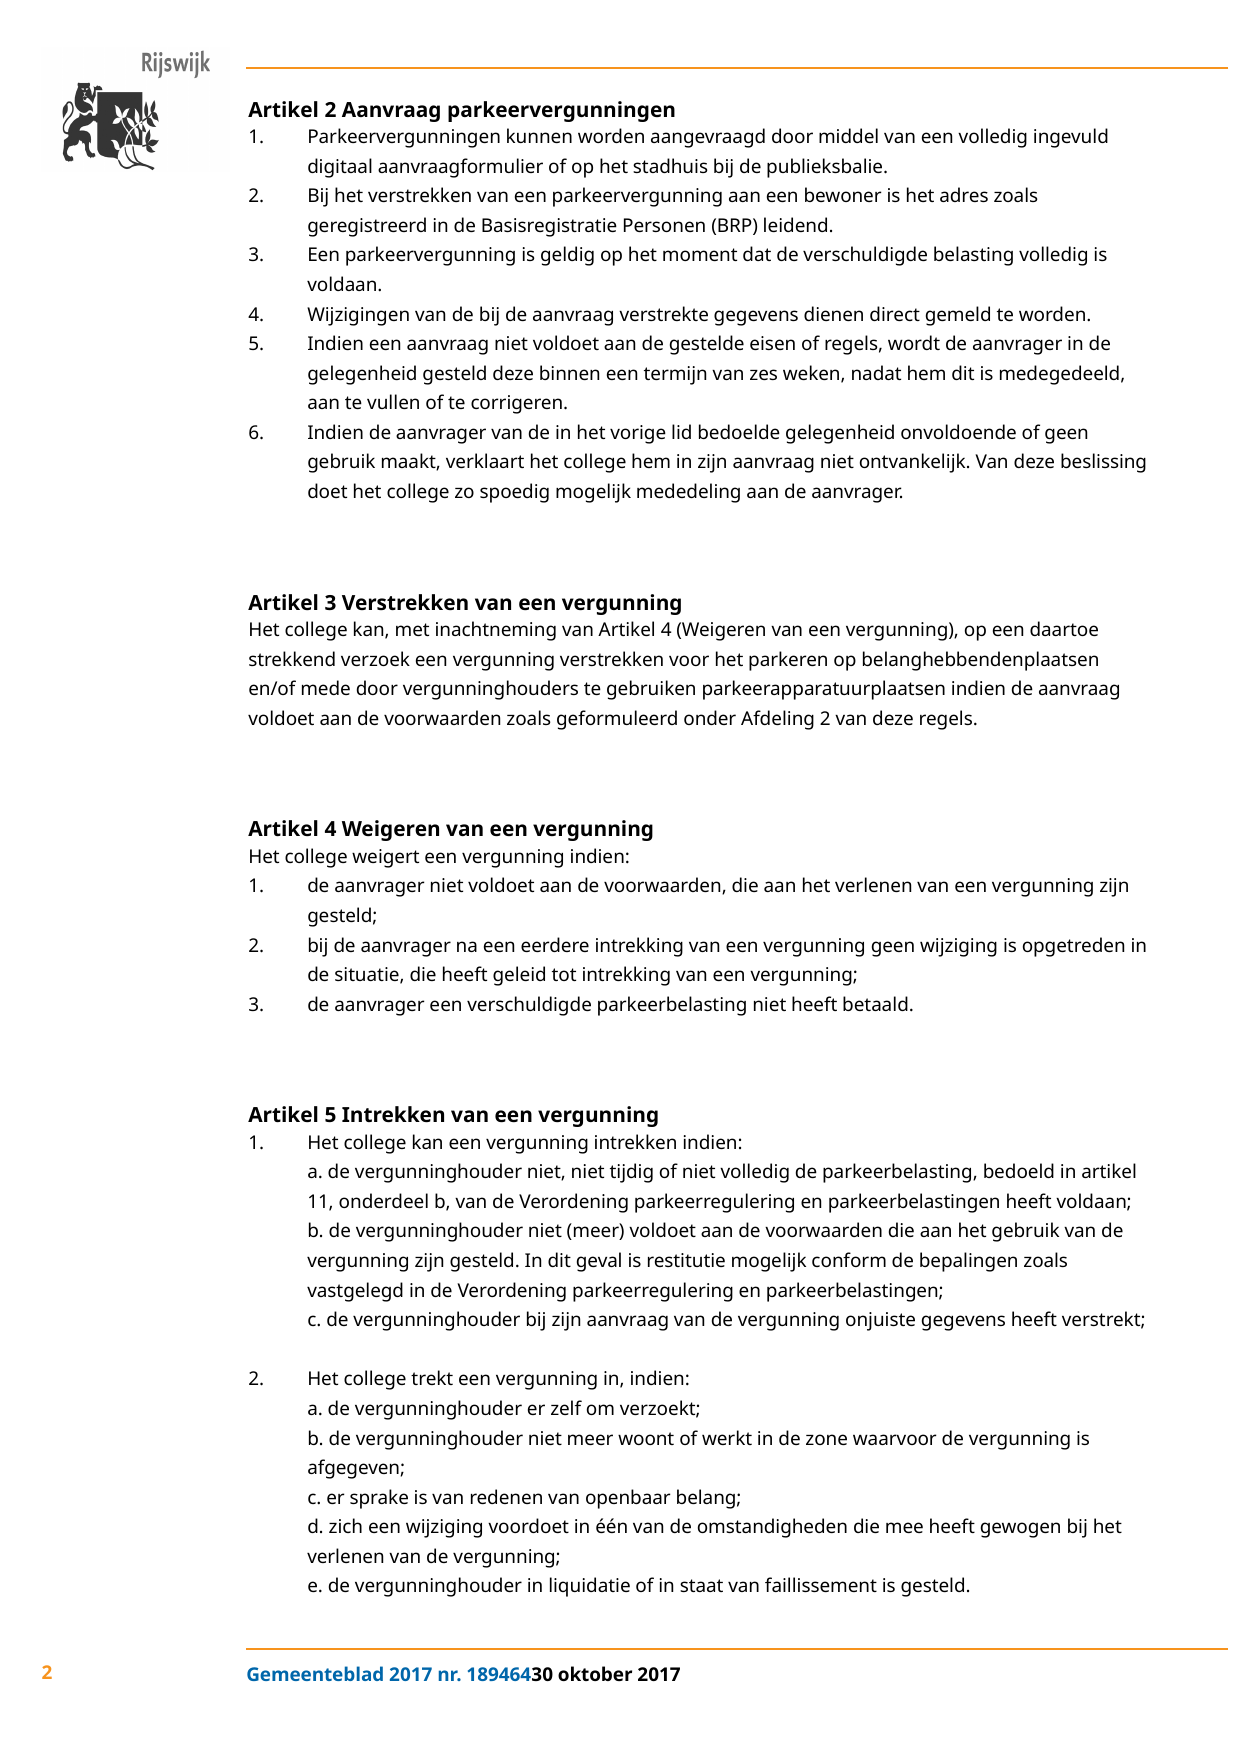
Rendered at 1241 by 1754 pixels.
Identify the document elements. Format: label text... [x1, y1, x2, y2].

text Artikel 5 Intrekken van een vergunning [248, 1101, 1152, 1129]
list Het college trekt een vergunning in, indien: [248, 1366, 1152, 1391]
text Artikel 3 Verstrekken van een vergunning [248, 588, 1152, 616]
list Parkeervergunningen kunnen worden aangevraagd door middel van een volledig ingevuld digitaal aanvraagformulier of op het stadhuis bij de publieksbalie. [248, 123, 1152, 178]
text Artikel 4 Weigeren van een vergunning [248, 814, 1152, 843]
list e. de vergunninghouder in liquidatie of in staat van faillissement is gesteld. [248, 1573, 1152, 1598]
list d. zich een wijziging voordoet in één van de omstandigheden die mee heeft gewogen bij het verlenen van de vergunning; [248, 1513, 1152, 1569]
list Indien een aanvraag niet voldoet aan de gestelde eisen of regels, wordt de aanvrager in de gelegenheid gesteld deze binnen een termijn van zes weken, nadat hem dit is medegedeeld, aan te vullen of te corrigeren. [248, 330, 1152, 415]
list de aanvrager niet voldoet aan de voorwaarden, die aan het verlenen van een vergunning zijn gesteld; [248, 873, 1152, 928]
text Het college weigert een vergunning indien: [248, 843, 1152, 869]
list Een parkeervergunning is geldig op het moment dat de verschuldigde belasting volledig is voldaan. [248, 242, 1152, 297]
list Indien de aanvrager van de in het vorige lid bedoelde gelegenheid onvoldoende of geen gebruik maakt, verklaart het college hem in zijn aanvraag niet ontvankelijk. Van deze beslissing doet het college zo spoedig mogelijk mededeling aan de aanvrager. [248, 419, 1152, 504]
list c. er sprake is van redenen van openbaar belang; [248, 1484, 1152, 1510]
list a. de vergunninghouder niet, niet tijdig of niet volledig de parkeerbelasting, bedoeld in artikel 11, onderdeel b, van de Verordening parkeerregulering en parkeerbelastingen heeft voldaan; [248, 1158, 1152, 1214]
list Het college kan een vergunning intrekken indien: [248, 1129, 1152, 1155]
list c. de vergunninghouder bij zijn aanvraag van de vergunning onjuiste gegevens heeft verstrekt; [248, 1306, 1152, 1332]
list Wijzigingen van de bij de aanvraag verstrekte gegevens dienen direct gemeld te worden. [248, 301, 1152, 326]
list b. de vergunninghouder niet (meer) voldoet aan de voorwaarden die aan het gebruik van de vergunning zijn gesteld. In dit geval is restitutie mogelijk conform de bepalingen zoals vastgelegd in de Verordening parkeerregulering en parkeerbelastingen; [248, 1218, 1152, 1303]
list a. de vergunninghouder er zelf om verzoekt; [248, 1395, 1152, 1421]
picture [41, 47, 231, 172]
text Het college kan, met inachtneming van Artikel 4 (Weigeren van een vergunning), op een daartoe strekkend verzoek een vergunning verstrekken voor het parkeren op belanghebbendenplaatsen en/of mede door vergunninghouders te gebruiken parkeerapparatuurplaatsen indien de aanvraag voldoet aan de voorwaarden zoals geformuleerd onder Afdeling 2 van deze regels. [248, 616, 1152, 731]
list de aanvrager een verschuldigde parkeerbelasting niet heeft betaald. [248, 991, 1152, 1017]
text Artikel 2 Aanvraag parkeervergunningen [248, 95, 1152, 123]
list bij de aanvrager na een eerdere intrekking van een vergunning geen wijziging is opgetreden in de situatie, die heeft geleid tot intrekking van een vergunning; [248, 932, 1152, 987]
list b. de vergunninghouder niet meer woont of werkt in de zone waarvoor de vergunning is afgegeven; [248, 1425, 1152, 1480]
list Bij het verstrekken van een parkeervergunning aan een bewoner is het adres zoals geregistreerd in de Basisregistratie Personen (BRP) leidend. [248, 182, 1152, 238]
